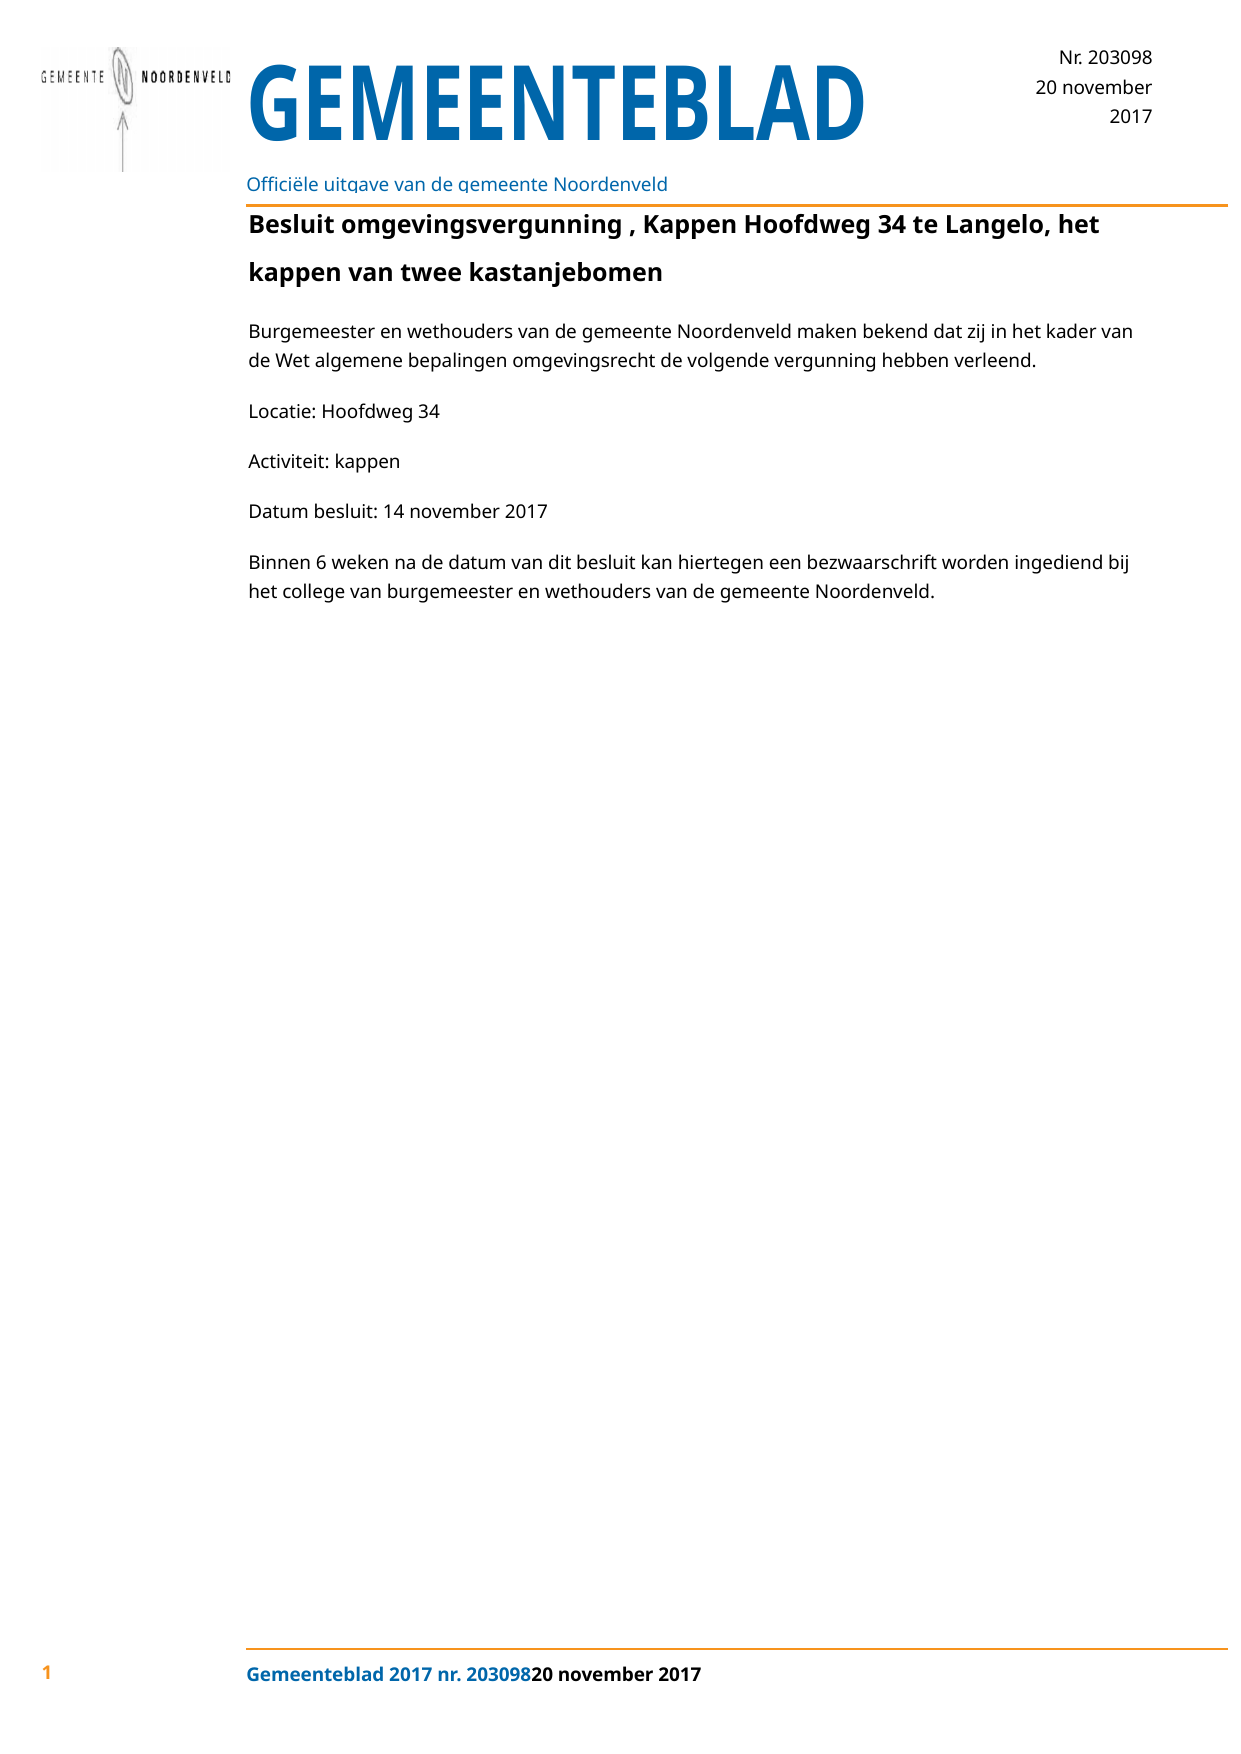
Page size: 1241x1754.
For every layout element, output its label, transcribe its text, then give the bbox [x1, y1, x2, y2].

text Locatie: Hoofdweg 34 [248, 398, 1152, 424]
text Binnen 6 weken na de datum van dit besluit kan hiertegen een bezwaarschrift worden ingediend bij het college van burgemeester en wethouders van de gemeente Noordenveld. [248, 549, 1152, 604]
text Datum besluit: 14 november 2017 [248, 499, 1152, 524]
text Burgemeester en wethouders van de gemeente Noordenveld maken bekend dat zij in het kader van de Wet algemene bepalingen omgevingsrecht de volgende vergunning hebben verleend. [248, 318, 1152, 373]
picture [41, 47, 231, 172]
text Besluit omgevingsvergunning , Kappen Hoofdweg 34 te Langelo, het kappen van twee kastanjebomen [248, 207, 1152, 288]
text Activiteit: kappen [248, 448, 1152, 474]
